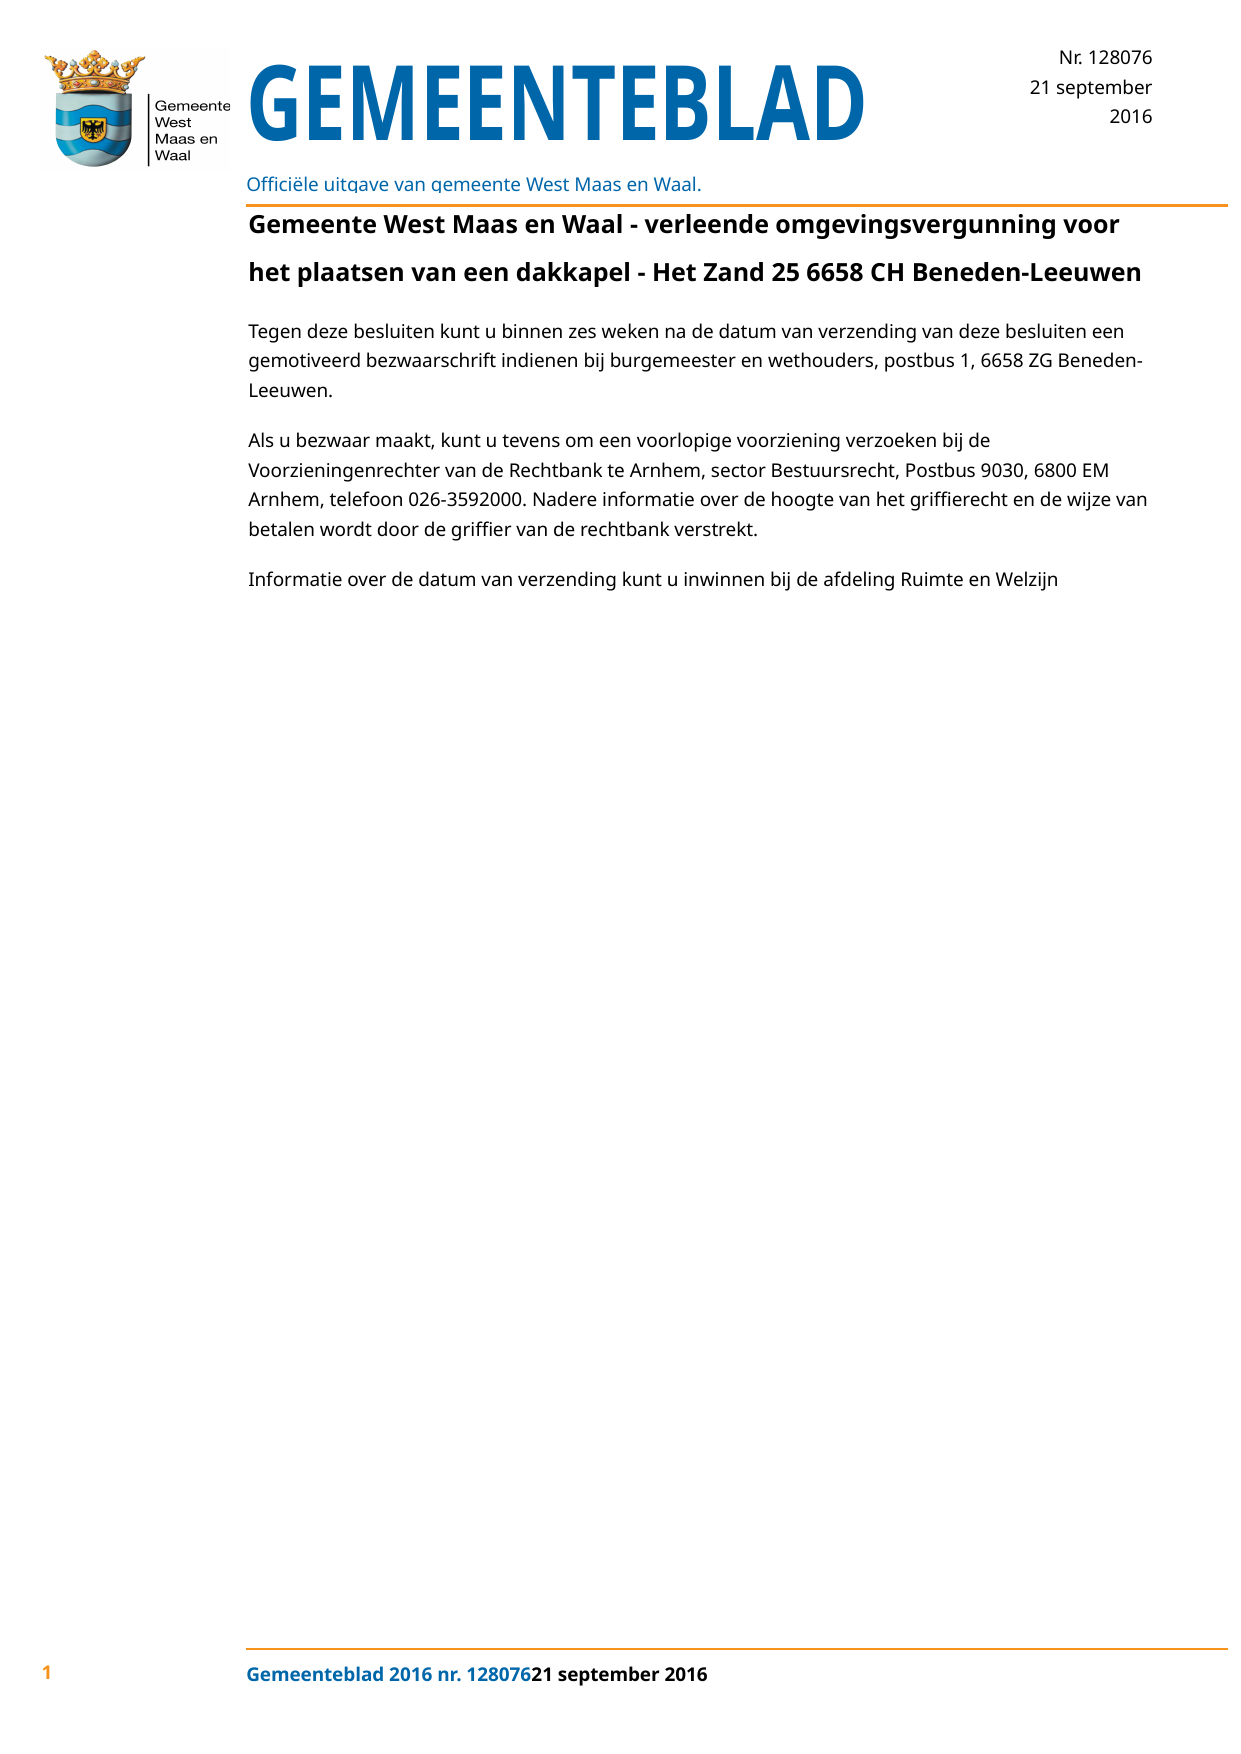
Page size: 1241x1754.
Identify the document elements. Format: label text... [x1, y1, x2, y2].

text Als u bezwaar maakt, kunt u tevens om een voorlopige voorziening verzoeken bij de Voorzieningenrechter van de Rechtbank te Arnhem, sector Bestuursrecht, Postbus 9030, 6800 EM Arnhem, telefoon 026-3592000. Nadere informatie over de hoogte van het griffierecht en de wijze van betalen wordt door de griffier van de rechtbank verstrekt. [248, 427, 1152, 542]
text Informatie over de datum van verzending kunt u inwinnen bij de afdeling Ruimte en Welzijn [248, 567, 1152, 592]
picture [41, 47, 231, 172]
text Tegen deze besluiten kunt u binnen zes weken na de datum van verzending van deze besluiten een gemotiveerd bezwaarschrift indienen bij burgemeester en wethouders, postbus 1, 6658 ZG Beneden-Leeuwen. [248, 318, 1152, 403]
text Gemeente West Maas en Waal - verleende omgevingsvergunning voor het plaatsen van een dakkapel - Het Zand 25 6658 CH Beneden-Leeuwen [248, 207, 1152, 288]
